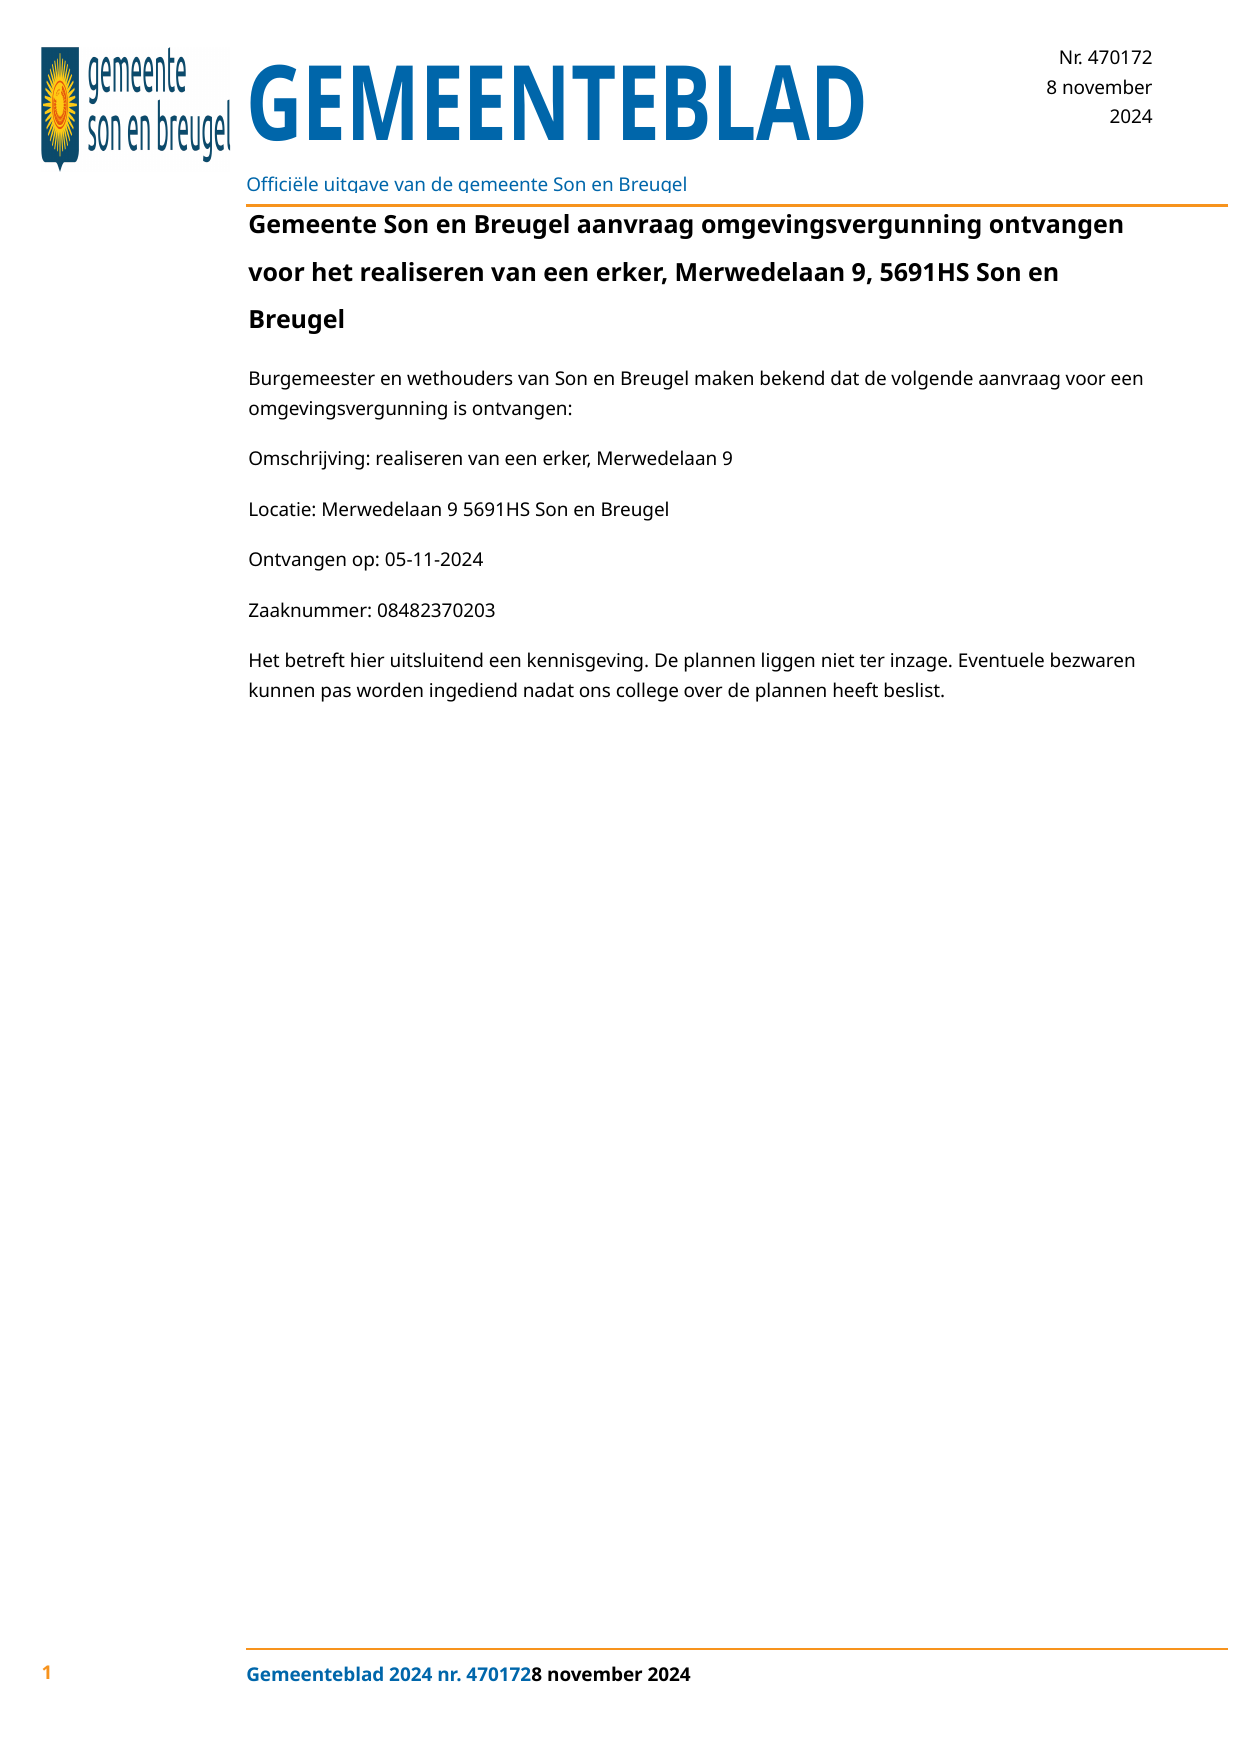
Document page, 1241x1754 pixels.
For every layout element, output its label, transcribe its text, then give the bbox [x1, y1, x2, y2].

text Burgemeester en wethouders van Son en Breugel maken bekend dat de volgende aanvraag voor een omgevingsvergunning is ontvangen: [248, 366, 1152, 421]
text Omschrijving: realiseren van een erker, Merwedelaan 9 [248, 446, 1152, 471]
text Locatie: Merwedelaan 9 5691HS Son en Breugel [248, 496, 1152, 522]
text Zaaknummer: 08482370203 [248, 597, 1152, 622]
picture [41, 47, 231, 172]
text Gemeente Son en Breugel aanvraag omgevingsvergunning ontvangen voor het realiseren van een erker, Merwedelaan 9, 5691HS Son en Breugel [248, 207, 1152, 336]
text Het betreft hier uitsluitend een kennisgeving. De plannen liggen niet ter inzage. Eventuele bezwaren kunnen pas worden ingediend nadat ons college over de plannen heeft beslist. [248, 647, 1152, 702]
text Ontvangen op: 05-11-2024 [248, 546, 1152, 572]
